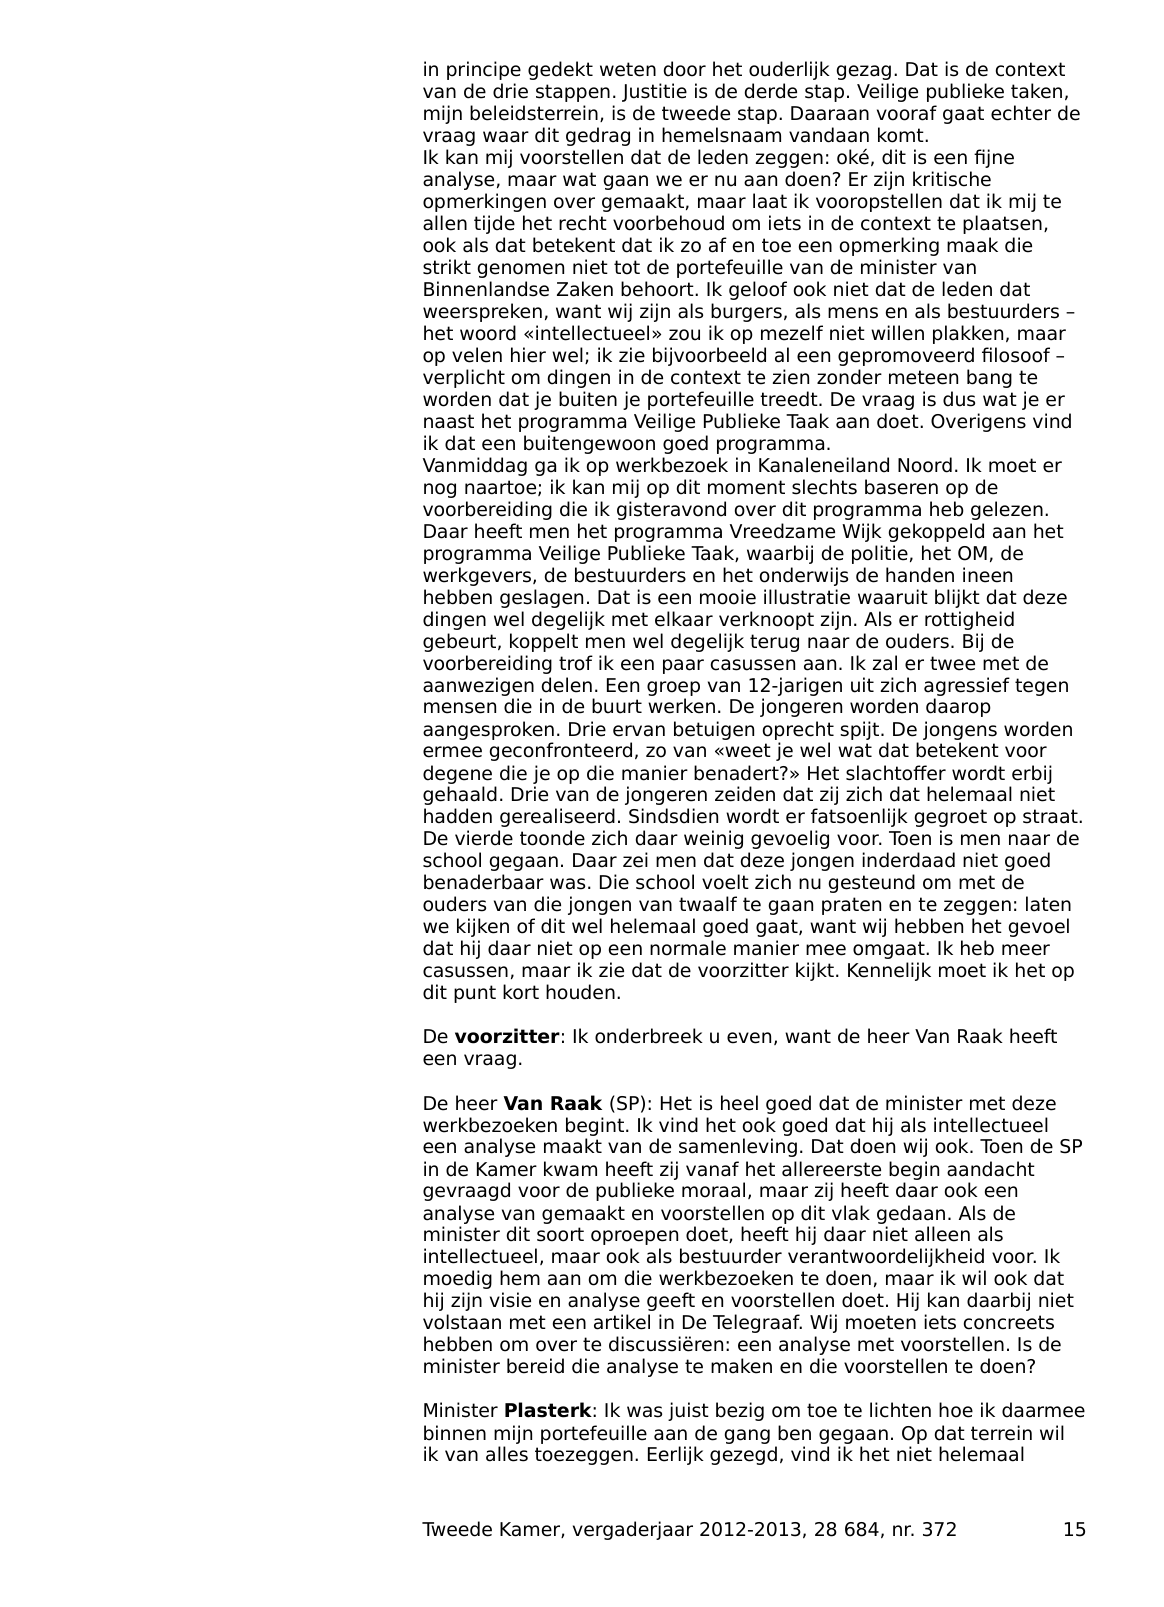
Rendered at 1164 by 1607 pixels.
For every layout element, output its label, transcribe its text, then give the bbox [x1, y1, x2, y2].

text in principe gedekt weten door het ouderlijk gezag. Dat is de context van de drie stappen. Justitie is de derde stap. Veilige publieke taken, mijn beleidsterrein, is de tweede stap. Daaraan vooraf gaat echter de vraag waar dit gedrag in hemelsnaam vandaan komt. [422, 59, 1087, 147]
text Ik kan mij voorstellen dat de leden zeggen: oké, dit is een fijne analyse, maar wat gaan we er nu aan doen? Er zijn kritische opmerkingen over gemaakt, maar laat ik vooropstellen dat ik mij te allen tijde het recht voorbehoud om iets in de context te plaatsen, ook als dat betekent dat ik zo af en toe een opmerking maak die strikt genomen niet tot de portefeuille van de minister van Binnenlandse Zaken behoort. Ik geloof ook niet dat de leden dat weerspreken, want wij zijn als burgers, als mens en als bestuurders – het woord «intellectueel» zou ik op mezelf niet willen plakken, maar op velen hier wel; ik zie bijvoorbeeld al een gepromoveerd filosoof – verplicht om dingen in de context te zien zonder meteen bang te worden dat je buiten je portefeuille treedt. De vraag is dus wat je er naast het programma Veilige Publieke Taak aan doet. Overigens vind ik dat een buitengewoon goed programma. [422, 147, 1087, 455]
text De voorzitter: Ik onderbreek u even, want de heer Van Raak heeft een vraag. [422, 1026, 1087, 1070]
text Minister Plasterk: Ik was juist bezig om toe te lichten hoe ik daarmee binnen mijn portefeuille aan de gang ben gegaan. Op dat terrein wil ik van alles toezeggen. Eerlijk gezegd, vind ik het niet helemaal [422, 1400, 1087, 1466]
text Vanmiddag ga ik op werkbezoek in Kanaleneiland Noord. Ik moet er nog naartoe; ik kan mij op dit moment slechts baseren op de voorbereiding die ik gisteravond over dit programma heb gelezen. Daar heeft men het programma Vreedzame Wijk gekoppeld aan het programma Veilige Publieke Taak, waarbij de politie, het OM, de werkgevers, de bestuurders en het onderwijs de handen ineen hebben geslagen. Dat is een mooie illustratie waaruit blijkt dat deze dingen wel degelijk met elkaar verknoopt zijn. Als er rottigheid gebeurt, koppelt men wel degelijk terug naar de ouders. Bij de voorbereiding trof ik een paar casussen aan. Ik zal er twee met de aanwezigen delen. Een groep van 12-jarigen uit zich agressief tegen mensen die in de buurt werken. De jongeren worden daarop aangesproken. Drie ervan betuigen oprecht spijt. De jongens worden ermee geconfronteerd, zo van «weet je wel wat dat betekent voor degene die je op die manier benadert?» Het slachtoffer wordt erbij gehaald. Drie van de jongeren zeiden dat zij zich dat helemaal niet hadden gerealiseerd. Sindsdien wordt er fatsoenlijk gegroet op straat. De vierde toonde zich daar weinig gevoelig voor. Toen is men naar de school gegaan. Daar zei men dat deze jongen inderdaad niet goed benaderbaar was. Die school voelt zich nu gesteund om met de ouders van die jongen van twaalf te gaan praten en te zeggen: laten we kijken of dit wel helemaal goed gaat, want wij hebben het gevoel dat hij daar niet op een normale manier mee omgaat. Ik heb meer casussen, maar ik zie dat de voorzitter kijkt. Kennelijk moet ik het op dit punt kort houden. [422, 455, 1087, 1004]
text De heer Van Raak (SP): Het is heel goed dat de minister met deze werkbezoeken begint. Ik vind het ook goed dat hij als intellectueel een analyse maakt van de samenleving. Dat doen wij ook. Toen de SP in de Kamer kwam heeft zij vanaf het allereerste begin aandacht gevraagd voor de publieke moraal, maar zij heeft daar ook een analyse van gemaakt en voorstellen op dit vlak gedaan. Als de minister dit soort oproepen doet, heeft hij daar niet alleen als intellectueel, maar ook als bestuurder verantwoordelijkheid voor. Ik moedig hem aan om die werkbezoeken te doen, maar ik wil ook dat hij zijn visie en analyse geeft en voorstellen doet. Hij kan daarbij niet volstaan met een artikel in De Telegraaf. Wij moeten iets concreets hebben om over te discussiëren: een analyse met voorstellen. Is de minister bereid die analyse te maken en die voorstellen te doen? [422, 1092, 1087, 1378]
